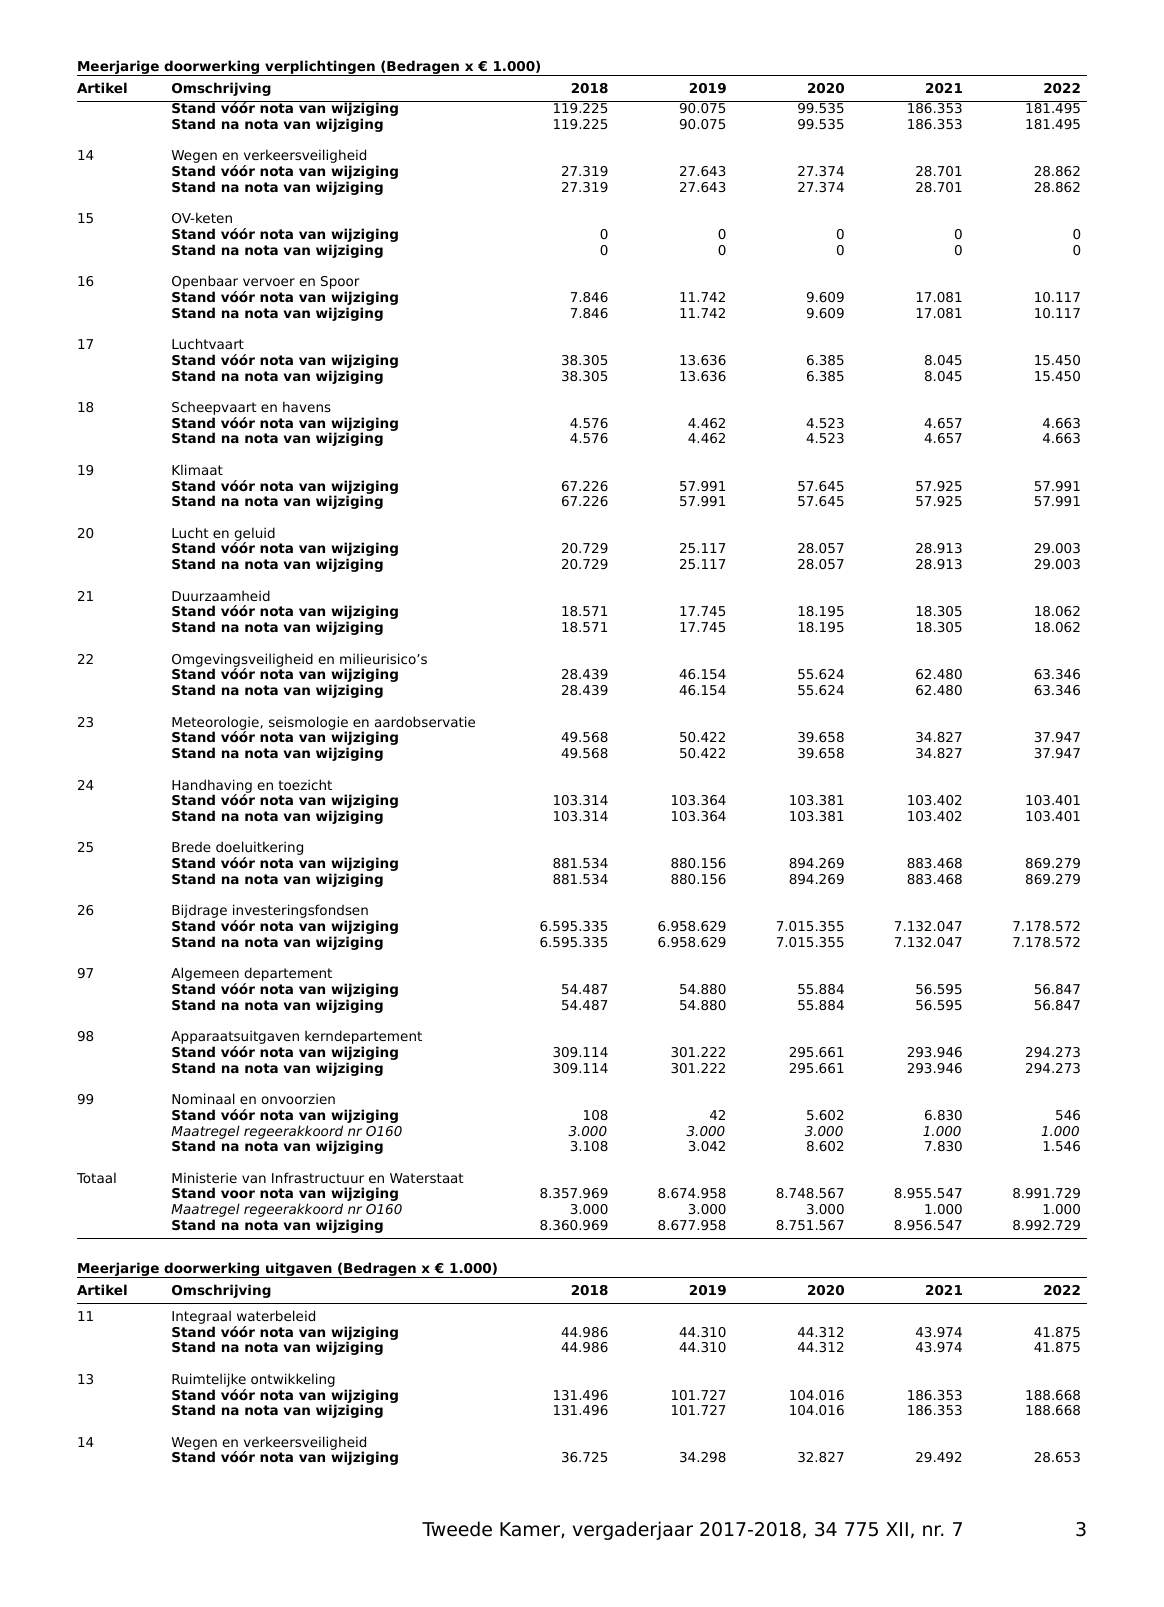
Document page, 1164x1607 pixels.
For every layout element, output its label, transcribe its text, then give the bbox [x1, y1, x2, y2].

table_cell 869.279 [969, 872, 1087, 887]
table_cell [165, 1356, 496, 1372]
table_cell [850, 903, 968, 919]
table_cell [77, 416, 165, 431]
table_cell [969, 714, 1087, 730]
table_cell 0 [614, 243, 732, 258]
table_cell 301.222 [614, 1060, 732, 1076]
table_cell 97 [77, 966, 165, 982]
table_cell 10.117 [969, 290, 1087, 305]
table_cell 8.991.729 [969, 1186, 1087, 1202]
table_cell [496, 714, 614, 730]
table_cell [732, 888, 850, 903]
table_cell 7.846 [496, 305, 614, 321]
table_cell [77, 1155, 165, 1171]
table_cell [732, 1092, 850, 1108]
table_cell 42 [614, 1108, 732, 1123]
table_cell [850, 1029, 968, 1045]
table_cell 18.062 [969, 604, 1087, 620]
table_cell 883.468 [850, 856, 968, 872]
table_cell [77, 164, 165, 179]
table_cell [77, 431, 165, 447]
table_cell [77, 809, 165, 824]
table_cell [77, 227, 165, 242]
table_cell [969, 777, 1087, 793]
table_cell 20 [77, 526, 165, 541]
table_cell [496, 1304, 614, 1324]
table_cell [969, 510, 1087, 526]
table_cell 294.273 [969, 1060, 1087, 1076]
table_cell [732, 510, 850, 526]
table_cell 4.657 [850, 431, 968, 447]
table_cell 186.353 [850, 1387, 968, 1403]
table_cell Stand na nota van wijziging [165, 1060, 496, 1076]
table_cell 4.462 [614, 431, 732, 447]
table_cell 3.000 [496, 1202, 614, 1218]
table_cell [496, 1435, 614, 1450]
table_cell 28.701 [850, 180, 968, 195]
table_cell [732, 148, 850, 164]
table_cell [969, 1304, 1087, 1324]
table_cell [496, 195, 614, 211]
table_cell [77, 1186, 165, 1202]
table_cell [850, 510, 968, 526]
table_cell [165, 447, 496, 463]
table_cell Stand na nota van wijziging [165, 305, 496, 321]
table_cell [969, 1419, 1087, 1434]
table_cell [614, 1304, 732, 1324]
table_cell Stand na nota van wijziging [165, 998, 496, 1013]
table_cell 2021 [850, 1278, 968, 1303]
table_cell 11 [77, 1304, 165, 1324]
table_cell 0 [732, 243, 850, 258]
table_cell Stand na nota van wijziging [165, 1403, 496, 1419]
table_cell [614, 400, 732, 416]
table_cell 3.000 [614, 1202, 732, 1218]
table_cell 27.374 [732, 180, 850, 195]
table_cell [614, 589, 732, 604]
table_cell [77, 1076, 165, 1092]
table_cell 28.439 [496, 667, 614, 683]
table_cell [614, 825, 732, 840]
table_cell Lucht en geluid [165, 526, 496, 541]
table_cell [614, 1372, 732, 1387]
table_cell [732, 825, 850, 840]
table_cell 36.725 [496, 1450, 614, 1466]
table_cell [732, 1013, 850, 1029]
table_cell [496, 526, 614, 541]
table_cell [614, 1356, 732, 1372]
table_cell Stand vóór nota van wijziging [165, 793, 496, 809]
table_cell 67.226 [496, 479, 614, 494]
table_cell [614, 1419, 732, 1434]
table_cell 18.305 [850, 604, 968, 620]
table_cell 4.657 [850, 416, 968, 431]
table_cell Stand voor nota van wijziging [165, 1186, 496, 1202]
table_cell [77, 982, 165, 997]
table_cell [614, 526, 732, 541]
table_cell [850, 1013, 968, 1029]
table_cell [77, 1202, 165, 1218]
table_cell 38.305 [496, 353, 614, 368]
table_cell [850, 133, 968, 148]
table_cell [77, 557, 165, 573]
table_cell 39.658 [732, 730, 850, 746]
table_cell [732, 463, 850, 478]
table_cell 6.830 [850, 1108, 968, 1123]
table_cell 880.156 [614, 872, 732, 887]
table_cell [732, 195, 850, 211]
table_cell [969, 1435, 1087, 1450]
table_cell [614, 148, 732, 164]
table_cell [732, 903, 850, 919]
table_cell 39.658 [732, 746, 850, 762]
table_cell [77, 447, 165, 463]
table_cell [732, 321, 850, 337]
table_cell [77, 1356, 165, 1372]
table_cell 32.827 [732, 1450, 850, 1466]
table_cell 4.663 [969, 431, 1087, 447]
table_cell [732, 133, 850, 148]
table_cell [496, 699, 614, 714]
table_cell [77, 510, 165, 526]
table_cell [614, 211, 732, 227]
table_cell [850, 1076, 968, 1092]
table_cell 4.523 [732, 431, 850, 447]
table_cell [732, 1356, 850, 1372]
table_cell 103.381 [732, 809, 850, 824]
table_cell [614, 1435, 732, 1450]
table_cell [165, 1076, 496, 1092]
table_cell 43.974 [850, 1340, 968, 1356]
table_cell [496, 825, 614, 840]
table_cell Stand vóór nota van wijziging [165, 227, 496, 242]
table_cell [77, 998, 165, 1013]
table_cell 15 [77, 211, 165, 227]
table_cell 0 [850, 243, 968, 258]
table_cell 57.645 [732, 479, 850, 494]
table_cell Stand vóór nota van wijziging [165, 1450, 496, 1466]
table_cell [850, 1155, 968, 1171]
table_cell [77, 1013, 165, 1029]
table_cell 2021 [850, 76, 968, 101]
table_cell [614, 1092, 732, 1108]
table_cell 309.114 [496, 1060, 614, 1076]
table_cell [850, 1171, 968, 1186]
table_cell [77, 1060, 165, 1076]
table_cell [969, 337, 1087, 353]
table_cell [77, 384, 165, 400]
table_cell 103.314 [496, 809, 614, 824]
table_cell [732, 651, 850, 667]
table_cell [732, 1435, 850, 1450]
table_cell 131.496 [496, 1403, 614, 1419]
table_cell [850, 777, 968, 793]
table_cell 28.439 [496, 683, 614, 699]
table_cell 49.568 [496, 746, 614, 762]
table_cell 98 [77, 1029, 165, 1045]
table_cell Stand vóór nota van wijziging [165, 982, 496, 997]
table_cell 103.401 [969, 809, 1087, 824]
table_cell Totaal [77, 1171, 165, 1186]
table_cell 4.462 [614, 416, 732, 431]
table_cell 11.742 [614, 290, 732, 305]
table_cell [496, 1092, 614, 1108]
table_cell [614, 966, 732, 982]
table_cell [614, 510, 732, 526]
table_cell [496, 463, 614, 478]
table_cell [850, 636, 968, 651]
table_cell [77, 243, 165, 258]
table_cell [77, 872, 165, 887]
table_cell [496, 651, 614, 667]
table_cell [165, 1155, 496, 1171]
table_cell 2018 [496, 76, 614, 101]
table_cell [165, 950, 496, 966]
table_cell [614, 777, 732, 793]
table_cell 8.674.958 [614, 1186, 732, 1202]
table_cell [732, 1076, 850, 1092]
table_cell 103.314 [496, 793, 614, 809]
table_cell [614, 447, 732, 463]
table_cell Stand na nota van wijziging [165, 809, 496, 824]
table_cell [496, 1013, 614, 1029]
table_cell [165, 133, 496, 148]
table_cell 55.624 [732, 667, 850, 683]
table_cell [732, 1304, 850, 1324]
table_cell [850, 589, 968, 604]
table_cell Apparaatsuitgaven kerndepartement [165, 1029, 496, 1045]
table_cell 8.045 [850, 368, 968, 384]
table_cell 27.319 [496, 164, 614, 179]
table_cell 7.178.572 [969, 935, 1087, 950]
table_cell 27.643 [614, 180, 732, 195]
table_cell 6.595.335 [496, 919, 614, 934]
table_cell [165, 1419, 496, 1434]
table_cell 28.862 [969, 164, 1087, 179]
table_cell [496, 1356, 614, 1372]
table_cell [850, 384, 968, 400]
table_cell [732, 840, 850, 856]
table_cell [614, 258, 732, 274]
table_cell 8.955.547 [850, 1186, 968, 1202]
table_cell Luchtvaart [165, 337, 496, 353]
table_cell [969, 1171, 1087, 1186]
table_cell [614, 573, 732, 588]
table_cell [969, 321, 1087, 337]
table_cell [969, 762, 1087, 777]
table_cell [165, 636, 496, 651]
table_cell [732, 526, 850, 541]
table_cell 20.729 [496, 541, 614, 557]
table_cell 2020 [732, 76, 850, 101]
table_cell [969, 400, 1087, 416]
table_cell 99.535 [732, 102, 850, 117]
table_cell 546 [969, 1108, 1087, 1123]
table_cell 186.353 [850, 1403, 968, 1419]
table_cell [614, 321, 732, 337]
table_cell [496, 903, 614, 919]
table_cell [732, 589, 850, 604]
table_cell 54.487 [496, 998, 614, 1013]
table_cell [77, 321, 165, 337]
table_cell 18.571 [496, 620, 614, 636]
table_cell Stand na nota van wijziging [165, 117, 496, 132]
table_cell 6.958.629 [614, 919, 732, 934]
table_cell [850, 699, 968, 714]
table_cell [969, 526, 1087, 541]
table_cell [496, 133, 614, 148]
table_cell [496, 1372, 614, 1387]
table_cell [969, 1076, 1087, 1092]
table_cell 119.225 [496, 117, 614, 132]
table_cell [496, 573, 614, 588]
table_cell [850, 526, 968, 541]
table_cell 8.045 [850, 353, 968, 368]
table_cell [969, 573, 1087, 588]
table_cell [732, 966, 850, 982]
table_cell [496, 400, 614, 416]
table_cell 27.374 [732, 164, 850, 179]
table_cell Stand vóór nota van wijziging [165, 479, 496, 494]
table_cell 188.668 [969, 1403, 1087, 1419]
table_cell 57.991 [969, 494, 1087, 510]
table_cell Stand vóór nota van wijziging [165, 416, 496, 431]
table_cell 56.847 [969, 982, 1087, 997]
table_cell OV-keten [165, 211, 496, 227]
table_cell 104.016 [732, 1387, 850, 1403]
table_cell 6.385 [732, 353, 850, 368]
table_cell [969, 699, 1087, 714]
table_cell [732, 777, 850, 793]
table_cell Handhaving en toezicht [165, 777, 496, 793]
table_cell [496, 1419, 614, 1434]
table_cell 54.880 [614, 998, 732, 1013]
table_cell Stand na nota van wijziging [165, 935, 496, 950]
table_cell [969, 825, 1087, 840]
table_cell 880.156 [614, 856, 732, 872]
table_cell 21 [77, 589, 165, 604]
table_cell [77, 620, 165, 636]
table_cell [77, 762, 165, 777]
table_cell [614, 636, 732, 651]
table_cell [732, 573, 850, 588]
table_cell [850, 148, 968, 164]
table_cell 1.000 [969, 1123, 1087, 1139]
table_cell [77, 305, 165, 321]
table_cell [165, 1013, 496, 1029]
table_cell 44.986 [496, 1340, 614, 1356]
table_cell 293.946 [850, 1045, 968, 1060]
table_cell [969, 1155, 1087, 1171]
table_cell [77, 1108, 165, 1123]
table_cell [969, 463, 1087, 478]
table_cell 57.991 [969, 479, 1087, 494]
table_cell [732, 1171, 850, 1186]
table_cell 11.742 [614, 305, 732, 321]
table_cell 62.480 [850, 667, 968, 683]
table_cell [614, 762, 732, 777]
table_cell 103.402 [850, 809, 968, 824]
table_cell 18.195 [732, 604, 850, 620]
table_cell 0 [496, 227, 614, 242]
table_cell [77, 180, 165, 195]
table_cell [496, 1171, 614, 1186]
table_cell Stand na nota van wijziging [165, 494, 496, 510]
table_cell 28.862 [969, 180, 1087, 195]
table_cell 50.422 [614, 730, 732, 746]
table_cell [969, 888, 1087, 903]
table_cell 43.974 [850, 1324, 968, 1340]
table_cell [732, 950, 850, 966]
table_cell Wegen en verkeersveiligheid [165, 148, 496, 164]
table_cell [77, 541, 165, 557]
table_cell [77, 353, 165, 368]
table_cell 8.677.958 [614, 1218, 732, 1238]
table_cell 29.003 [969, 541, 1087, 557]
table_cell 104.016 [732, 1403, 850, 1419]
table_cell 9.609 [732, 305, 850, 321]
table_cell [165, 384, 496, 400]
table_cell [496, 762, 614, 777]
table_cell 103.402 [850, 793, 968, 809]
table_cell Wegen en verkeersveiligheid [165, 1435, 496, 1450]
table_cell 14 [77, 148, 165, 164]
table_cell Ministerie van Infrastructuur en Waterstaat [165, 1171, 496, 1186]
table_cell 8.748.567 [732, 1186, 850, 1202]
table_cell 103.381 [732, 793, 850, 809]
table_cell [496, 1076, 614, 1092]
table_cell 7.846 [496, 290, 614, 305]
table_cell Stand vóór nota van wijziging [165, 730, 496, 746]
table_cell 881.534 [496, 872, 614, 887]
table_cell [496, 384, 614, 400]
table_cell 24 [77, 777, 165, 793]
table_cell 57.991 [614, 494, 732, 510]
table_cell 27.319 [496, 180, 614, 195]
table_cell 5.602 [732, 1108, 850, 1123]
table_cell 131.496 [496, 1387, 614, 1403]
table_cell 44.986 [496, 1324, 614, 1340]
table_cell Meteorologie, seismologie en aardobservatie [165, 714, 496, 730]
table_cell [850, 651, 968, 667]
table_cell 62.480 [850, 683, 968, 699]
table_cell 41.875 [969, 1340, 1087, 1356]
table_cell 38.305 [496, 368, 614, 384]
table_cell 28.653 [969, 1450, 1087, 1466]
table_cell 55.624 [732, 683, 850, 699]
table_cell [614, 1076, 732, 1092]
table_cell Bijdrage investeringsfondsen [165, 903, 496, 919]
table_cell Stand na nota van wijziging [165, 683, 496, 699]
table_cell [77, 102, 165, 117]
table_cell 8.956.547 [850, 1218, 968, 1238]
table_cell [732, 1372, 850, 1387]
table_cell [165, 762, 496, 777]
table_cell 17.081 [850, 290, 968, 305]
table_cell 90.075 [614, 102, 732, 117]
table_cell [732, 274, 850, 290]
table_cell Stand vóór nota van wijziging [165, 541, 496, 557]
table_cell [614, 1155, 732, 1171]
table_cell [77, 856, 165, 872]
table_cell 25.117 [614, 557, 732, 573]
table_cell 28.701 [850, 164, 968, 179]
table_cell [850, 950, 968, 966]
table_cell Stand vóór nota van wijziging [165, 667, 496, 683]
table_cell 1.546 [969, 1139, 1087, 1155]
table_cell 28.913 [850, 557, 968, 573]
table_cell 309.114 [496, 1045, 614, 1060]
table_cell [496, 321, 614, 337]
table_cell [969, 195, 1087, 211]
table_cell 7.015.355 [732, 935, 850, 950]
table_cell 46.154 [614, 683, 732, 699]
table_cell [77, 919, 165, 934]
table_cell [732, 762, 850, 777]
table_cell [77, 935, 165, 950]
table_cell Stand vóór nota van wijziging [165, 290, 496, 305]
table_cell [614, 1171, 732, 1186]
table_cell Stand vóór nota van wijziging [165, 164, 496, 179]
table_cell 6.385 [732, 368, 850, 384]
table_cell Maatregel regeerakkoord nr O160 [165, 1202, 496, 1218]
table_cell 883.468 [850, 872, 968, 887]
table_cell [969, 274, 1087, 290]
table_cell 55.884 [732, 998, 850, 1013]
table_cell [732, 1029, 850, 1045]
table_cell [850, 400, 968, 416]
table_cell [165, 573, 496, 588]
table_cell [969, 447, 1087, 463]
table_cell [850, 966, 968, 982]
table_cell 17.745 [614, 620, 732, 636]
table_cell [969, 133, 1087, 148]
table_cell [850, 1435, 968, 1450]
table_cell 9.609 [732, 290, 850, 305]
table_cell 7.830 [850, 1139, 968, 1155]
table_cell Stand na nota van wijziging [165, 746, 496, 762]
table_cell [77, 1340, 165, 1356]
table_cell 0 [732, 227, 850, 242]
table_cell [77, 636, 165, 651]
table_cell Openbaar vervoer en Spoor [165, 274, 496, 290]
table_cell [496, 148, 614, 164]
table_cell Stand na nota van wijziging [165, 431, 496, 447]
table_cell Scheepvaart en havens [165, 400, 496, 416]
table_cell 18.062 [969, 620, 1087, 636]
table_cell 13 [77, 1372, 165, 1387]
table_cell [732, 211, 850, 227]
table_cell [496, 589, 614, 604]
table_cell [496, 337, 614, 353]
table_cell [850, 1372, 968, 1387]
table_cell [614, 699, 732, 714]
table_cell 17.081 [850, 305, 968, 321]
table_cell [850, 195, 968, 211]
table_cell 15.450 [969, 368, 1087, 384]
table_cell Algemeen departement [165, 966, 496, 982]
table_cell [969, 1029, 1087, 1045]
table_cell [165, 258, 496, 274]
table_cell 63.346 [969, 667, 1087, 683]
table_cell [77, 793, 165, 809]
table_cell [496, 966, 614, 982]
table_cell 50.422 [614, 746, 732, 762]
table_cell [614, 337, 732, 353]
table_cell 119.225 [496, 102, 614, 117]
table_cell [165, 699, 496, 714]
table_cell [969, 840, 1087, 856]
table_cell [77, 1218, 165, 1238]
table_cell Brede doeluitkering [165, 840, 496, 856]
table_cell [732, 714, 850, 730]
table_cell 881.534 [496, 856, 614, 872]
table_cell [496, 888, 614, 903]
table_cell [77, 825, 165, 840]
table_cell [77, 290, 165, 305]
table_cell [969, 258, 1087, 274]
table_cell [77, 1139, 165, 1155]
table_cell 0 [969, 243, 1087, 258]
table_cell 44.312 [732, 1340, 850, 1356]
table_cell Maatregel regeerakkoord nr O160 [165, 1123, 496, 1139]
table_cell [77, 1450, 165, 1466]
table_cell [165, 510, 496, 526]
table_cell 27.643 [614, 164, 732, 179]
table_cell [614, 950, 732, 966]
table_cell [77, 258, 165, 274]
table_cell Stand na nota van wijziging [165, 1340, 496, 1356]
table_cell [614, 1029, 732, 1045]
table_cell 103.364 [614, 793, 732, 809]
table_cell 56.595 [850, 982, 968, 997]
table_cell 101.727 [614, 1403, 732, 1419]
table_cell [165, 321, 496, 337]
table_cell 4.576 [496, 416, 614, 431]
table_cell 8.751.567 [732, 1218, 850, 1238]
table_cell [614, 195, 732, 211]
table_cell 34.827 [850, 730, 968, 746]
table_cell 108 [496, 1108, 614, 1123]
table_header Meerjarige doorwerking uitgaven (Bedragen x € 1.000) [77, 1261, 1087, 1277]
table_cell 57.991 [614, 479, 732, 494]
table_cell 46.154 [614, 667, 732, 683]
table_cell [850, 463, 968, 478]
table_cell 6.958.629 [614, 935, 732, 950]
table_cell [496, 636, 614, 651]
table_cell [850, 888, 968, 903]
table_cell [496, 840, 614, 856]
table_cell [496, 258, 614, 274]
table_cell [77, 1123, 165, 1139]
table_cell 1.000 [969, 1202, 1087, 1218]
table_cell [969, 589, 1087, 604]
table_cell 8.357.969 [496, 1186, 614, 1202]
table_cell [614, 384, 732, 400]
table_cell 28.057 [732, 557, 850, 573]
table_cell 18.571 [496, 604, 614, 620]
table_cell 15.450 [969, 353, 1087, 368]
table_cell [969, 636, 1087, 651]
table_cell [850, 258, 968, 274]
table_cell Stand vóór nota van wijziging [165, 1324, 496, 1340]
table_cell 7.015.355 [732, 919, 850, 934]
table_cell 29.003 [969, 557, 1087, 573]
table_cell 181.495 [969, 117, 1087, 132]
table_cell Stand na nota van wijziging [165, 1139, 496, 1155]
table_cell [732, 337, 850, 353]
table_cell 101.727 [614, 1387, 732, 1403]
table_cell 894.269 [732, 872, 850, 887]
table_cell 44.312 [732, 1324, 850, 1340]
table_cell [165, 195, 496, 211]
table_cell 13.636 [614, 353, 732, 368]
table_cell 103.364 [614, 809, 732, 824]
table_cell Stand na nota van wijziging [165, 368, 496, 384]
table_cell [969, 211, 1087, 227]
table_cell [850, 447, 968, 463]
table_cell 18.195 [732, 620, 850, 636]
table_cell 294.273 [969, 1045, 1087, 1060]
table_cell 2022 [969, 1278, 1087, 1303]
table_cell 19 [77, 463, 165, 478]
table_cell 55.884 [732, 982, 850, 997]
table_cell 4.576 [496, 431, 614, 447]
table_cell 37.947 [969, 746, 1087, 762]
table_cell [614, 714, 732, 730]
table_cell [969, 1092, 1087, 1108]
table_cell Omschrijving [165, 1278, 496, 1303]
table_cell 186.353 [850, 102, 968, 117]
table_cell 28.913 [850, 541, 968, 557]
table_cell Stand vóór nota van wijziging [165, 1045, 496, 1060]
table_cell Stand vóór nota van wijziging [165, 1108, 496, 1123]
table_cell [614, 840, 732, 856]
table_cell 103.401 [969, 793, 1087, 809]
table_cell [850, 1356, 968, 1372]
table_cell [850, 762, 968, 777]
table_cell [614, 1013, 732, 1029]
table_cell 20.729 [496, 557, 614, 573]
table_cell Omschrijving [165, 76, 496, 101]
table_cell 34.298 [614, 1450, 732, 1466]
table_cell 13.636 [614, 368, 732, 384]
table_cell [77, 479, 165, 494]
table_cell 869.279 [969, 856, 1087, 872]
table_cell 90.075 [614, 117, 732, 132]
table_cell [77, 117, 165, 132]
table_cell 3.042 [614, 1139, 732, 1155]
table_cell [496, 777, 614, 793]
table_cell [77, 604, 165, 620]
table_cell [77, 195, 165, 211]
table_cell [969, 651, 1087, 667]
table_cell [732, 447, 850, 463]
table_cell [77, 1387, 165, 1403]
table_cell 3.000 [614, 1123, 732, 1139]
table_cell [732, 400, 850, 416]
table_cell [77, 730, 165, 746]
table_cell [850, 1304, 968, 1324]
table_cell [496, 950, 614, 966]
table_cell [496, 274, 614, 290]
table_cell 6.595.335 [496, 935, 614, 950]
table_cell [496, 1155, 614, 1171]
table_cell 4.663 [969, 416, 1087, 431]
table_cell Stand vóór nota van wijziging [165, 856, 496, 872]
table_cell Stand vóór nota van wijziging [165, 353, 496, 368]
table_cell [77, 1419, 165, 1434]
table_header Meerjarige doorwerking verplichtingen (Bedragen x € 1.000) [77, 59, 1087, 75]
table_cell Stand vóór nota van wijziging [165, 102, 496, 117]
table_cell 49.568 [496, 730, 614, 746]
table_cell Stand na nota van wijziging [165, 180, 496, 195]
table_cell [165, 825, 496, 840]
table_cell [850, 840, 968, 856]
table_cell [969, 1013, 1087, 1029]
table_cell 3.000 [496, 1123, 614, 1139]
table_cell [969, 950, 1087, 966]
table_cell [77, 368, 165, 384]
table_cell [496, 510, 614, 526]
table_cell Ruimtelijke ontwikkeling [165, 1372, 496, 1387]
table_cell [850, 337, 968, 353]
table_cell 63.346 [969, 683, 1087, 699]
table_cell 295.661 [732, 1060, 850, 1076]
table_cell [732, 636, 850, 651]
table_cell 2022 [969, 76, 1087, 101]
table_cell 0 [614, 227, 732, 242]
table_cell [614, 651, 732, 667]
table_cell 181.495 [969, 102, 1087, 117]
table_cell 34.827 [850, 746, 968, 762]
table_cell 57.925 [850, 494, 968, 510]
table_cell [850, 274, 968, 290]
table_cell 1.000 [850, 1202, 968, 1218]
table_cell [496, 211, 614, 227]
table_cell [77, 746, 165, 762]
table_cell [77, 494, 165, 510]
table_cell Stand na nota van wijziging [165, 557, 496, 573]
table_cell [614, 903, 732, 919]
table_cell [732, 384, 850, 400]
table_cell [614, 274, 732, 290]
table_cell Integraal waterbeleid [165, 1304, 496, 1324]
table_cell 7.132.047 [850, 935, 968, 950]
table_cell 301.222 [614, 1045, 732, 1060]
table_cell [614, 463, 732, 478]
table_cell [850, 211, 968, 227]
table_cell [77, 1403, 165, 1419]
table_cell 99 [77, 1092, 165, 1108]
table_cell [732, 699, 850, 714]
table_cell [969, 966, 1087, 982]
table_cell [850, 321, 968, 337]
table_cell 2018 [496, 1278, 614, 1303]
table_cell 7.178.572 [969, 919, 1087, 934]
table_cell 188.668 [969, 1387, 1087, 1403]
table_cell Klimaat [165, 463, 496, 478]
table_cell Duurzaamheid [165, 589, 496, 604]
table_cell 18 [77, 400, 165, 416]
table_cell 2019 [614, 76, 732, 101]
table_cell 57.645 [732, 494, 850, 510]
table_cell 0 [969, 227, 1087, 242]
table_cell [850, 1419, 968, 1434]
table_cell 67.226 [496, 494, 614, 510]
table_cell [77, 573, 165, 588]
table_cell [77, 133, 165, 148]
table_cell 18.305 [850, 620, 968, 636]
table_cell 25 [77, 840, 165, 856]
table_cell [732, 1155, 850, 1171]
table_cell 1.000 [850, 1123, 968, 1139]
table_cell 3.000 [732, 1202, 850, 1218]
table_cell 17 [77, 337, 165, 353]
table_cell 44.310 [614, 1324, 732, 1340]
table_cell 2020 [732, 1278, 850, 1303]
table_cell 0 [850, 227, 968, 242]
table_cell [850, 1092, 968, 1108]
table_cell 295.661 [732, 1045, 850, 1060]
table_cell [969, 1372, 1087, 1387]
table_cell [496, 447, 614, 463]
table_cell 10.117 [969, 305, 1087, 321]
table_cell [614, 888, 732, 903]
table_cell 14 [77, 1435, 165, 1450]
table_cell 22 [77, 651, 165, 667]
table_cell 99.535 [732, 117, 850, 132]
table_cell 56.595 [850, 998, 968, 1013]
table_cell 44.310 [614, 1340, 732, 1356]
table_cell 26 [77, 903, 165, 919]
table_cell [969, 384, 1087, 400]
table_cell Omgevingsveiligheid en milieurisico’s [165, 651, 496, 667]
table_cell Stand na nota van wijziging [165, 872, 496, 887]
table_cell 54.880 [614, 982, 732, 997]
table_cell [969, 1356, 1087, 1372]
table_cell [850, 825, 968, 840]
table_cell [850, 573, 968, 588]
table_cell [496, 1029, 614, 1045]
table_cell 8.992.729 [969, 1218, 1087, 1238]
table_cell 54.487 [496, 982, 614, 997]
table_cell 17.745 [614, 604, 732, 620]
table_cell 894.269 [732, 856, 850, 872]
table_cell Nominaal en onvoorzien [165, 1092, 496, 1108]
table_cell 28.057 [732, 541, 850, 557]
table_cell 8.360.969 [496, 1218, 614, 1238]
table_cell [77, 683, 165, 699]
table_cell 41.875 [969, 1324, 1087, 1340]
table_cell 3.108 [496, 1139, 614, 1155]
table_cell Stand vóór nota van wijziging [165, 604, 496, 620]
table_cell 186.353 [850, 117, 968, 132]
table_cell [969, 903, 1087, 919]
table_cell [732, 1419, 850, 1434]
table_cell [850, 714, 968, 730]
table_cell [77, 699, 165, 714]
table_cell 0 [496, 243, 614, 258]
table_cell 293.946 [850, 1060, 968, 1076]
table_cell Stand na nota van wijziging [165, 1218, 496, 1238]
table_cell 57.925 [850, 479, 968, 494]
table_cell 8.602 [732, 1139, 850, 1155]
table_cell [77, 1324, 165, 1340]
table_cell Stand na nota van wijziging [165, 243, 496, 258]
table_cell [969, 148, 1087, 164]
table_cell Artikel [77, 1278, 165, 1303]
table_cell 4.523 [732, 416, 850, 431]
table_cell 3.000 [732, 1123, 850, 1139]
table_cell [77, 888, 165, 903]
table_cell [77, 667, 165, 683]
table_cell 56.847 [969, 998, 1087, 1013]
table_cell [77, 950, 165, 966]
table_cell Stand na nota van wijziging [165, 620, 496, 636]
table_cell 2019 [614, 1278, 732, 1303]
table_cell 25.117 [614, 541, 732, 557]
table_cell [77, 1045, 165, 1060]
table_cell 37.947 [969, 730, 1087, 746]
table_cell Stand vóór nota van wijziging [165, 1387, 496, 1403]
table_cell [732, 258, 850, 274]
table_cell [165, 888, 496, 903]
table_cell 7.132.047 [850, 919, 968, 934]
table_cell 23 [77, 714, 165, 730]
table_cell [614, 133, 732, 148]
table_cell 29.492 [850, 1450, 968, 1466]
table_cell Stand vóór nota van wijziging [165, 919, 496, 934]
table_cell Artikel [77, 76, 165, 101]
table_cell 16 [77, 274, 165, 290]
